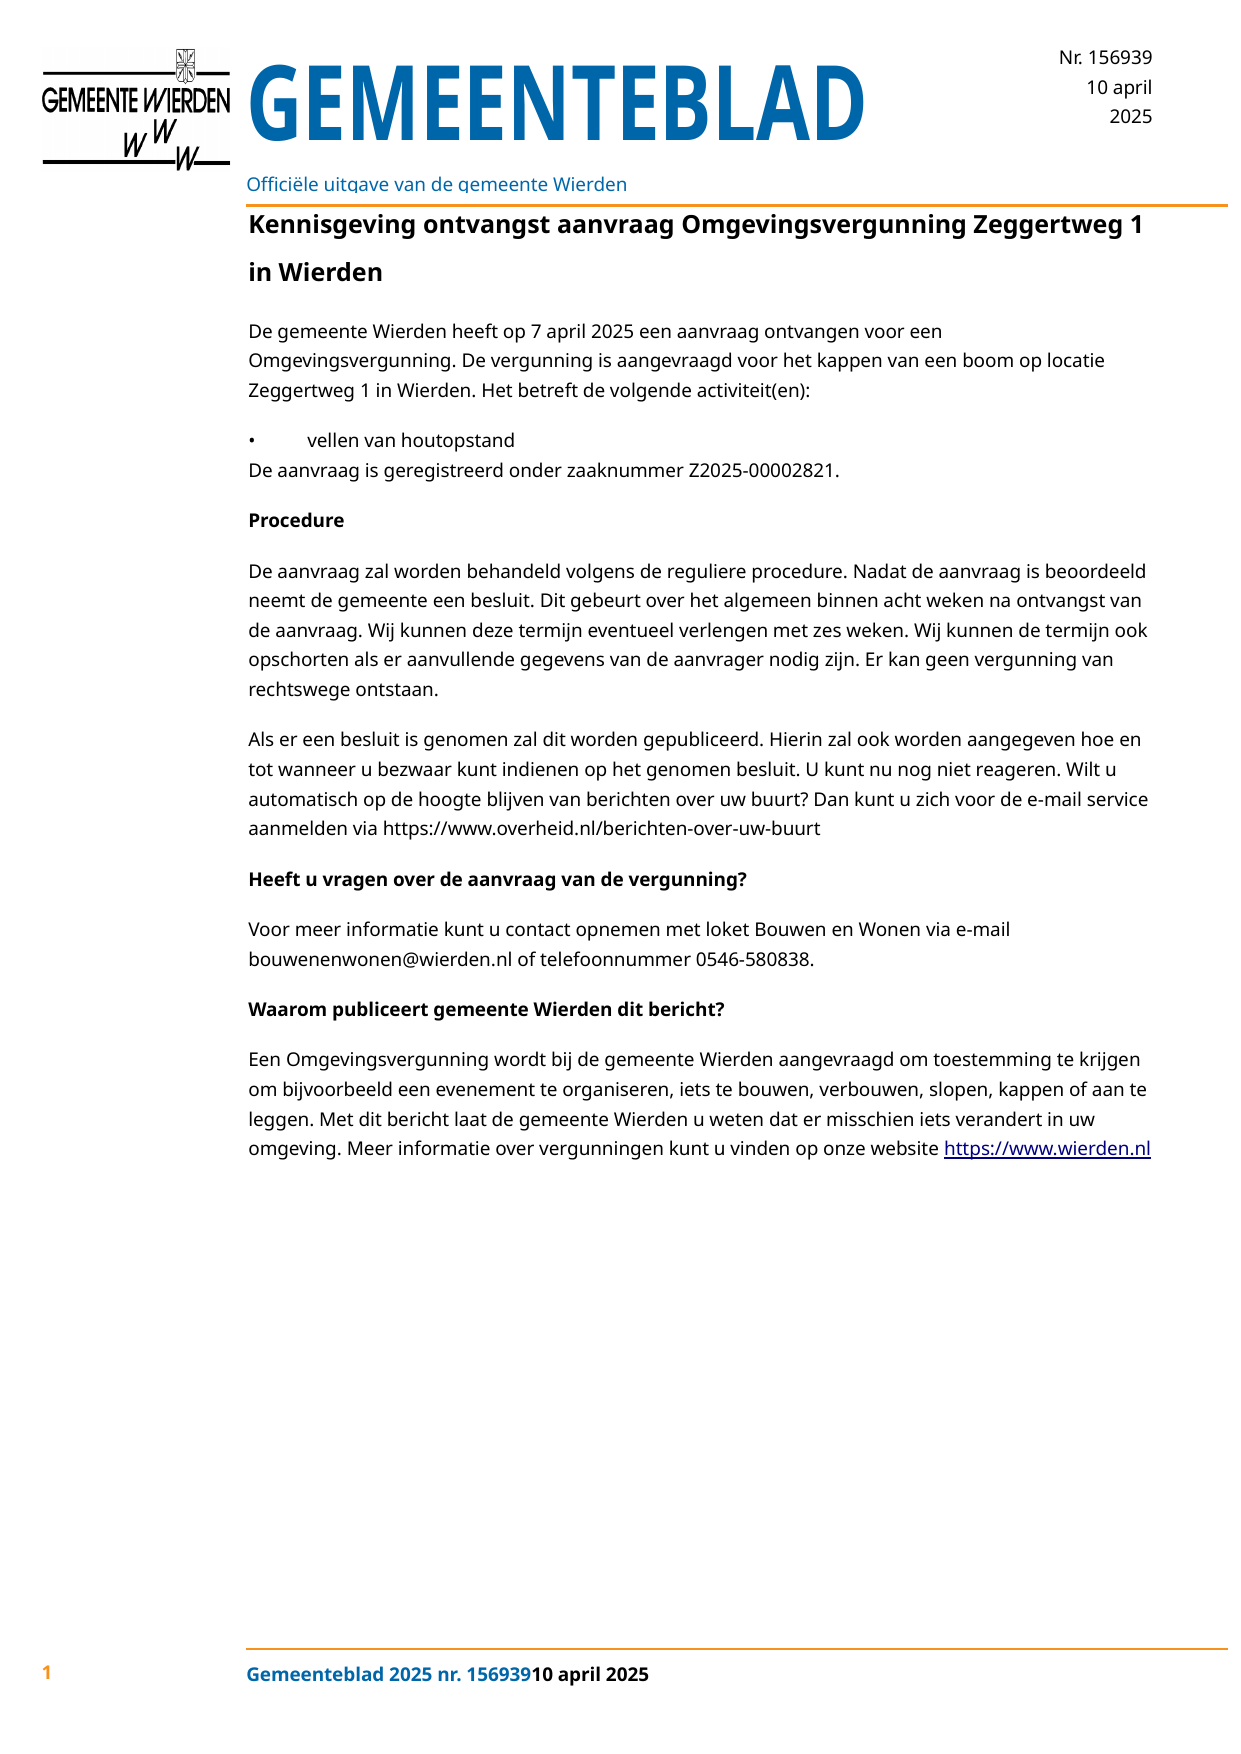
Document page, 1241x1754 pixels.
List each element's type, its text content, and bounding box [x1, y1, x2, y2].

text De aanvraag zal worden behandeld volgens de reguliere procedure. Nadat de aanvraag is beoordeeld neemt de gemeente een besluit. Dit gebeurt over het algemeen binnen acht weken na ontvangst van de aanvraag. Wij kunnen deze termijn eventueel verlengen met zes weken. Wij kunnen de termijn ook opschorten als er aanvullende gegevens van de aanvrager nodig zijn. Er kan geen vergunning van rechtswege ontstaan. [248, 558, 1152, 702]
text Procedure [248, 507, 1152, 533]
text De aanvraag is geregistreerd onder zaaknummer Z2025-00002821. [248, 457, 1152, 483]
text Als er een besluit is genomen zal dit worden gepubliceerd. Hierin zal ook worden aangegeven hoe en tot wanneer u bezwaar kunt indienen op het genomen besluit. U kunt nu nog niet reageren. Wilt u automatisch op de hoogte blijven van berichten over uw buurt? Dan kunt u zich voor de e-mail service aanmelden via https://www.overheid.nl/berichten-over-uw-buurt [248, 727, 1152, 841]
text Heeft u vragen over de aanvraag van de vergunning? [248, 866, 1152, 892]
text Een Omgevingsvergunning wordt bij de gemeente Wierden aangevraagd om toestemming te krijgen om bijvoorbeeld een evenement te organiseren, iets te bouwen, verbouwen, slopen, kappen of aan te leggen. Met dit bericht laat de gemeente Wierden u weten dat er misschien iets verandert in uw omgeving. Meer informatie over vergunningen kunt u vinden op onze website https://www.wierden.nl [248, 1047, 1152, 1161]
text Voor meer informatie kunt u contact opnemen met loket Bouwen en Wonen via e-mail bouwenenwonen@wierden.nl of telefoonnummer 0546-580838. [248, 916, 1152, 972]
text Waarom publiceert gemeente Wierden dit bericht? [248, 996, 1152, 1022]
list vellen van houtopstand [248, 427, 1152, 453]
picture [41, 47, 231, 172]
text De gemeente Wierden heeft op 7 april 2025 een aanvraag ontvangen voor een Omgevingsvergunning. De vergunning is aangevraagd voor het kappen van een boom op locatie Zeggertweg 1 in Wierden. Het betreft de volgende activiteit(en): [248, 318, 1152, 403]
text Kennisgeving ontvangst aanvraag Omgevingsvergunning Zeggertweg 1 in Wierden [248, 207, 1152, 288]
